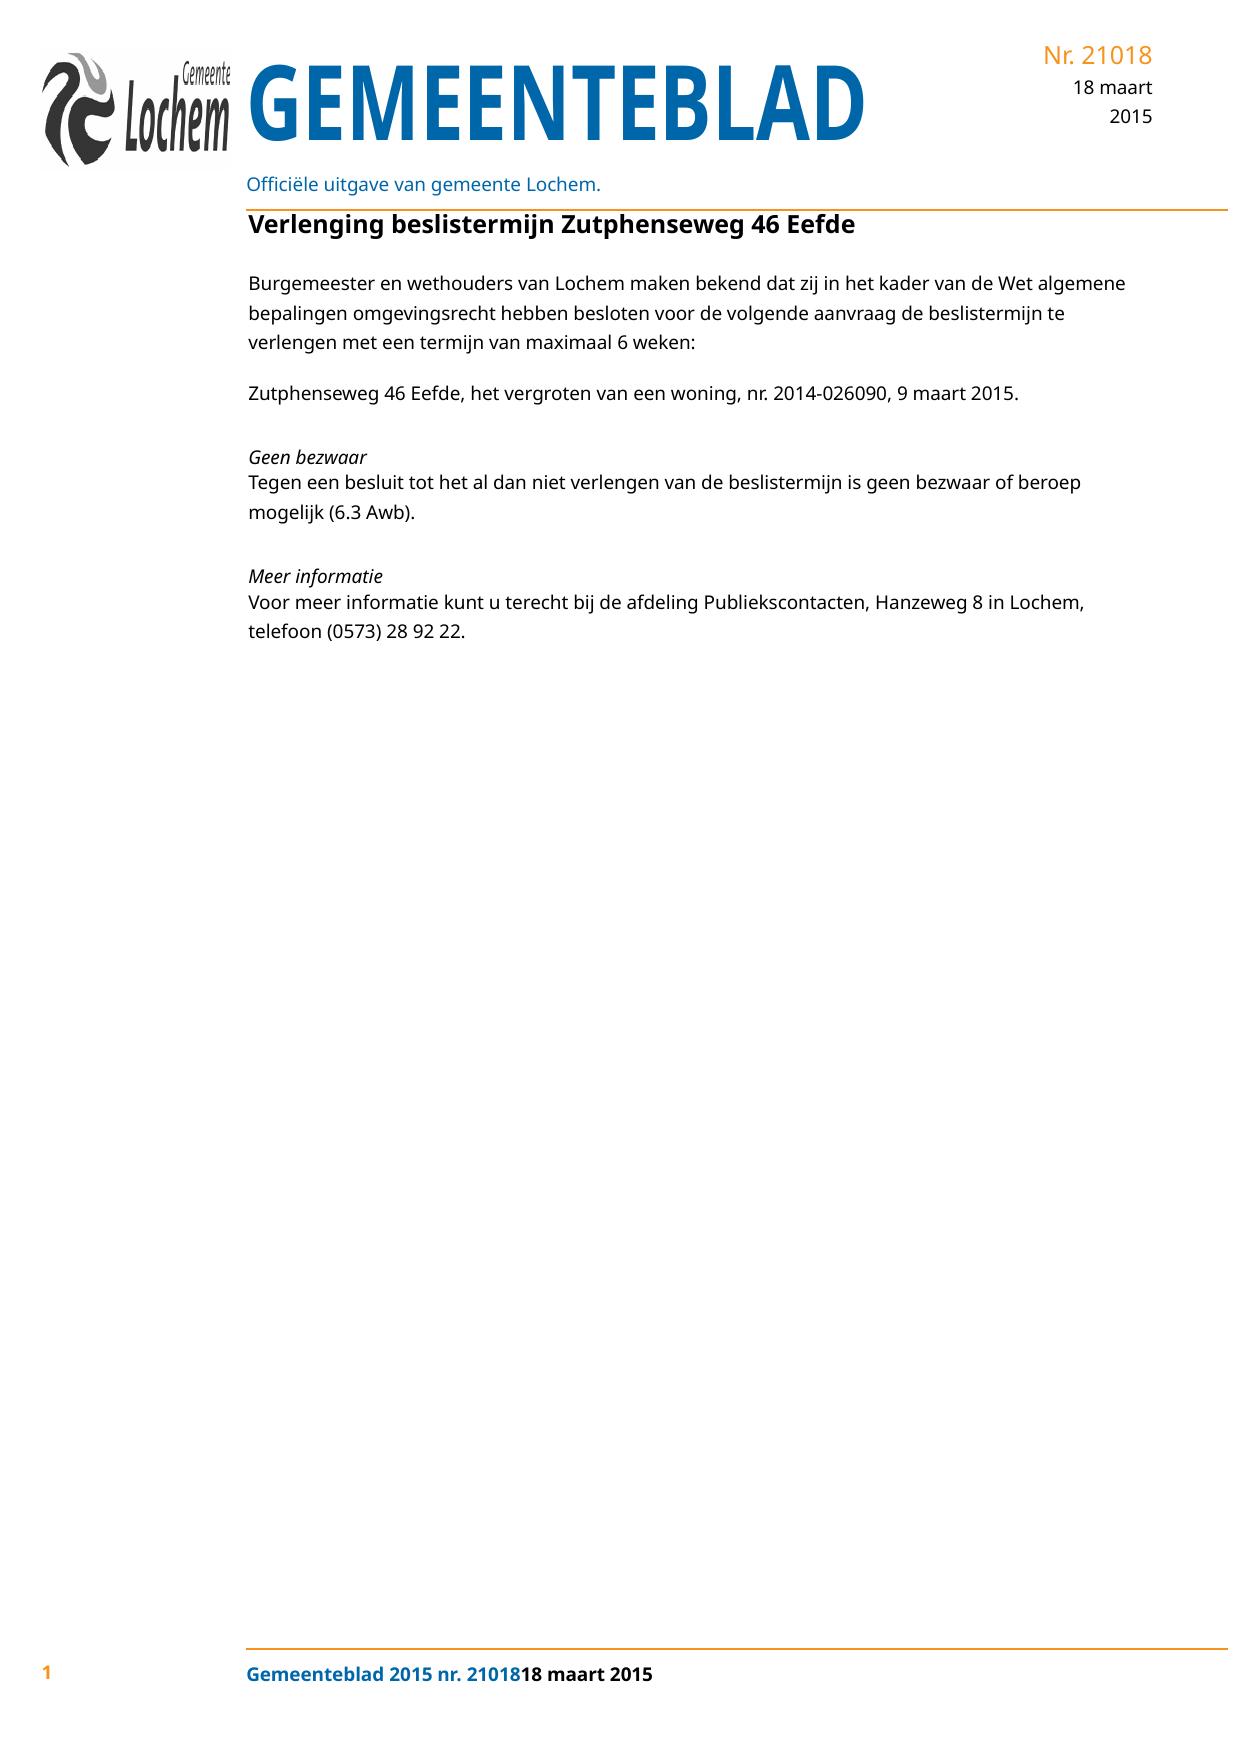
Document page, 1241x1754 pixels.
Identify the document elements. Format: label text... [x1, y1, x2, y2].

text Voor meer informatie kunt u terecht bij de afdeling Publiekscontacten, Hanzeweg 8 in Lochem, telefoon (0573) 28 92 22. [248, 589, 1152, 644]
text Meer informatie [248, 563, 1152, 589]
text Zutphenseweg 46 Eefde, het vergroten van een woning, nr. 2014-026090, 9 maart 2015. [248, 380, 1152, 406]
text Burgemeester en wethouders van Lochem maken bekend dat zij in het kader van de Wet algemene bepalingen omgevingsrecht hebben besloten voor de volgende aanvraag de beslistermijn te verlengen met een termijn van maximaal 6 weken: [248, 270, 1152, 355]
picture [41, 47, 231, 172]
text Tegen een besluit tot het al dan niet verlengen van de beslistermijn is geen bezwaar of beroep mogelijk (6.3 Awb). [248, 469, 1152, 525]
text Verlenging beslistermijn Zutphenseweg 46 Eefde [248, 211, 1152, 241]
text Geen bezwaar [248, 444, 1152, 469]
